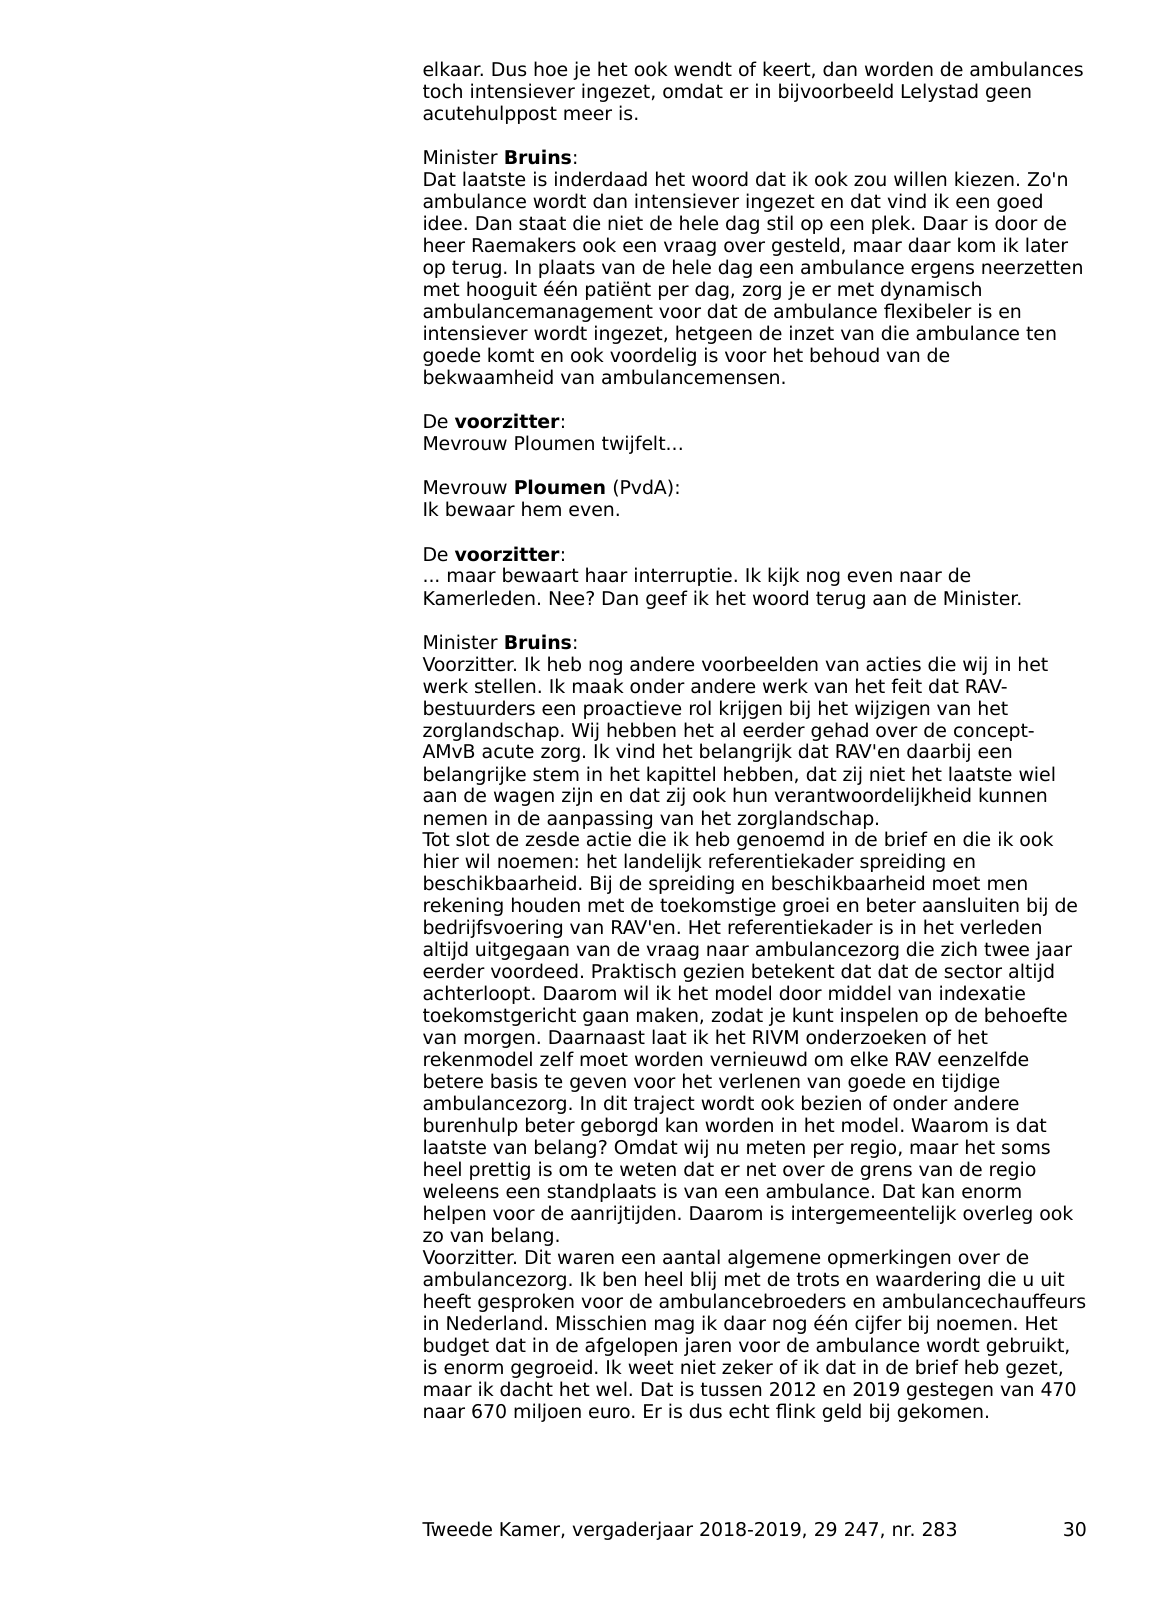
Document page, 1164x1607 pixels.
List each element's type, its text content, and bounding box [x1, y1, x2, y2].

text Minister Bruins: [422, 147, 1087, 169]
text Voorzitter. Ik heb nog andere voorbeelden van acties die wij in het werk stellen. Ik maak onder andere werk van het feit dat RAV-bestuurders een proactieve rol krijgen bij het wijzigen van het zorglandschap. Wij hebben het al eerder gehad over de concept-AMvB acute zorg. Ik vind het belangrijk dat RAV'en daarbij een belangrijke stem in het kapittel hebben, dat zij niet het laatste wiel aan de wagen zijn en dat zij ook hun verantwoordelijkheid kunnen nemen in de aanpassing van het zorglandschap. [422, 653, 1087, 829]
text elkaar. Dus hoe je het ook wendt of keert, dan worden de ambulances toch intensiever ingezet, omdat er in bijvoorbeeld Lelystad geen acutehulppost meer is. [422, 59, 1087, 125]
text De voorzitter: [422, 411, 1087, 433]
text Dat laatste is inderdaad het woord dat ik ook zou willen kiezen. Zo'n ambulance wordt dan intensiever ingezet en dat vind ik een goed idee. Dan staat die niet de hele dag stil op een plek. Daar is door de heer Raemakers ook een vraag over gesteld, maar daar kom ik later op terug. In plaats van de hele dag een ambulance ergens neerzetten met hooguit één patiënt per dag, zorg je er met dynamisch ambulancemanagement voor dat de ambulance flexibeler is en intensiever wordt ingezet, hetgeen de inzet van die ambulance ten goede komt en ook voordelig is voor het behoud van de bekwaamheid van ambulancemensen. [422, 169, 1087, 389]
text Tot slot de zesde actie die ik heb genoemd in de brief en die ik ook hier wil noemen: het landelijk referentiekader spreiding en beschikbaarheid. Bij de spreiding en beschikbaarheid moet men rekening houden met de toekomstige groei en beter aansluiten bij de bedrijfsvoering van RAV'en. Het referentiekader is in het verleden altijd uitgegaan van de vraag naar ambulancezorg die zich twee jaar eerder voordeed. Praktisch gezien betekent dat dat de sector altijd achterloopt. Daarom wil ik het model door middel van indexatie toekomstgericht gaan maken, zodat je kunt inspelen op de behoefte van morgen. Daarnaast laat ik het RIVM onderzoeken of het rekenmodel zelf moet worden vernieuwd om elke RAV eenzelfde betere basis te geven voor het verlenen van goede en tijdige ambulancezorg. In dit traject wordt ook bezien of onder andere burenhulp beter geborgd kan worden in het model. Waarom is dat laatste van belang? Omdat wij nu meten per regio, maar het soms heel prettig is om te weten dat er net over de grens van de regio weleens een standplaats is van een ambulance. Dat kan enorm helpen voor de aanrijtijden. Daarom is intergemeentelijk overleg ook zo van belang. [422, 829, 1087, 1247]
text Mevrouw Ploumen (PvdA): [422, 477, 1087, 499]
text Minister Bruins: [422, 632, 1087, 653]
text ... maar bewaart haar interruptie. Ik kijk nog even naar de Kamerleden. Nee? Dan geef ik het woord terug aan de Minister. [422, 565, 1087, 609]
text Ik bewaar hem even. [422, 499, 1087, 521]
text Mevrouw Ploumen twijfelt... [422, 433, 1087, 455]
text Voorzitter. Dit waren een aantal algemene opmerkingen over de ambulancezorg. Ik ben heel blij met de trots en waardering die u uit heeft gesproken voor de ambulancebroeders en ambulancechauffeurs in Nederland. Misschien mag ik daar nog één cijfer bij noemen. Het budget dat in de afgelopen jaren voor de ambulance wordt gebruikt, is enorm gegroeid. Ik weet niet zeker of ik dat in de brief heb gezet, maar ik dacht het wel. Dat is tussen 2012 en 2019 gestegen van 470 naar 670 miljoen euro. Er is dus echt flink geld bij gekomen. [422, 1247, 1087, 1423]
text De voorzitter: [422, 543, 1087, 565]
